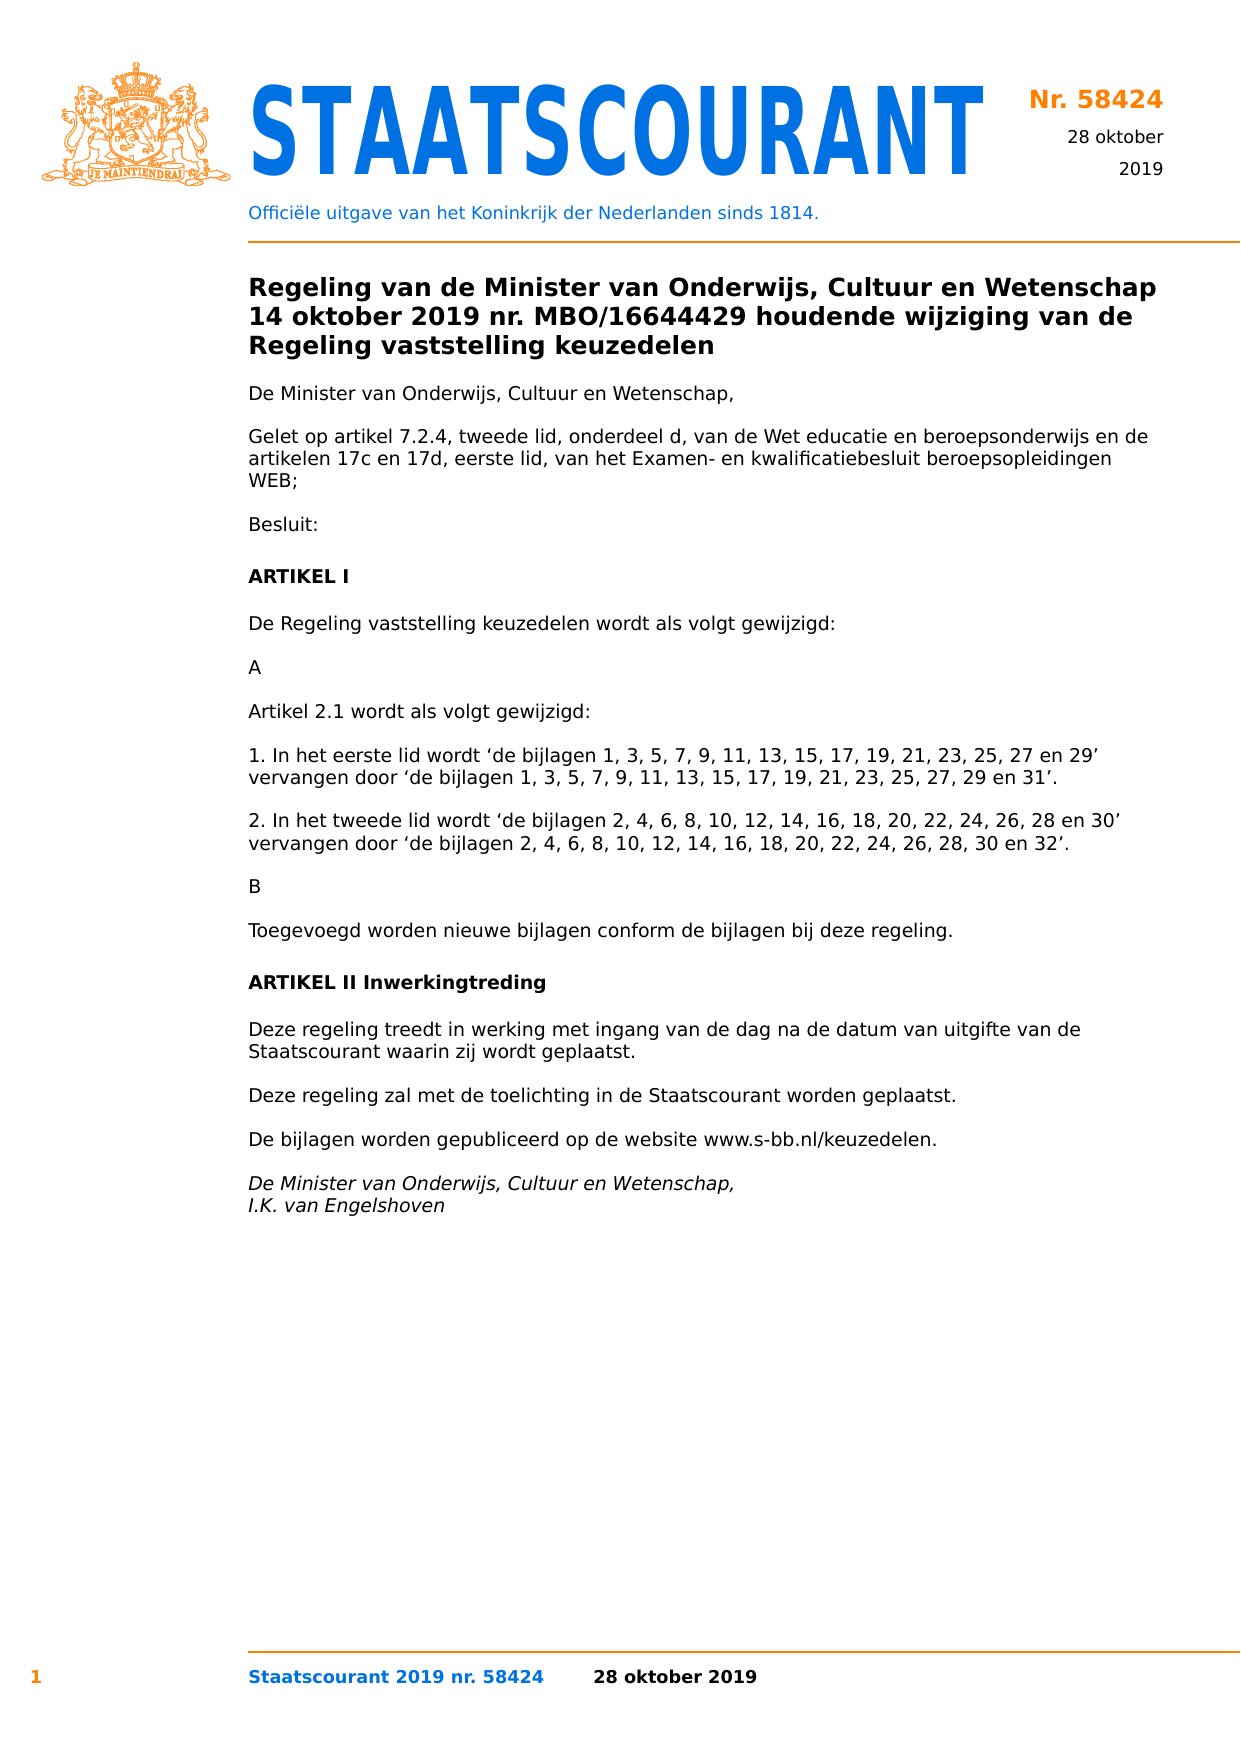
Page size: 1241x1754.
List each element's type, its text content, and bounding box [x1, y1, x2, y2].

text De Minister van Onderwijs, Cultuur en Wetenschap, I.K. van Engelshoven [248, 1173, 1163, 1217]
text De bijlagen worden gepubliceerd op de website www.s-bb.nl/keuzedelen. [248, 1129, 1163, 1151]
table_cell Officiële uitgave van het Koninkrijk der Nederlanden sinds 1814. [248, 203, 1240, 241]
text 2. In het tweede lid wordt ‘de bijlagen 2, 4, 6, 8, 10, 12, 14, 16, 18, 20, 22, 24, 26, 28 en 30’ vervangen door ‘de bijlagen 2, 4, 6, 8, 10, 12, 14, 16, 18, 20, 22, 24, 26, 28, 30 en 32’. [248, 810, 1163, 854]
picture [41, 62, 231, 186]
text Gelet op artikel 7.2.4, tweede lid, onderdeel d, van de Wet educatie en beroepsonderwijs en de artikelen 17c en 17d, eerste lid, van het Examen- en kwalificatiebesluit beroepsopleidingen WEB; [248, 426, 1163, 492]
text Deze regeling treedt in werking met ingang van de dag na de datum van uitgifte van de Staatscourant waarin zij wordt geplaatst. [248, 1019, 1163, 1063]
subtitle Regeling van de Minister van Onderwijs, Cultuur en Wetenschap 14 oktober 2019 nr. MBO/16644429 houdende wijziging van de Regeling vaststelling keuzedelen [248, 273, 1163, 361]
text Artikel 2.1 wordt als volgt gewijzigd: [248, 701, 1163, 723]
table_header [25, 62, 248, 241]
table_cell 2019 [998, 153, 1240, 203]
table_cell 28 oktober [998, 121, 1240, 153]
text B [248, 876, 1163, 898]
text 1. In het eerste lid wordt ‘de bijlagen 1, 3, 5, 7, 9, 11, 13, 15, 17, 19, 21, 23, 25, 27 en 29’ vervangen door ‘de bijlagen 1, 3, 5, 7, 9, 11, 13, 15, 17, 19, 21, 23, 25, 27, 29 en 31’. [248, 744, 1163, 788]
table_header STAATSCOURANT [248, 62, 998, 203]
text De Regeling vaststelling keuzedelen wordt als volgt gewijzigd: [248, 613, 1163, 635]
text Toegevoegd worden nieuwe bijlagen conform de bijlagen bij deze regeling. [248, 920, 1163, 942]
table_header Nr. 58424 [998, 62, 1240, 121]
text De Minister van Onderwijs, Cultuur en Wetenschap, [248, 382, 1163, 404]
text Besluit: [248, 514, 1163, 536]
subtitle ARTIKEL II Inwerkingtreding [248, 972, 1163, 994]
text A [248, 657, 1163, 679]
text Deze regeling zal met de toelichting in de Staatscourant worden geplaatst. [248, 1085, 1163, 1107]
subtitle ARTIKEL I [248, 566, 1163, 588]
